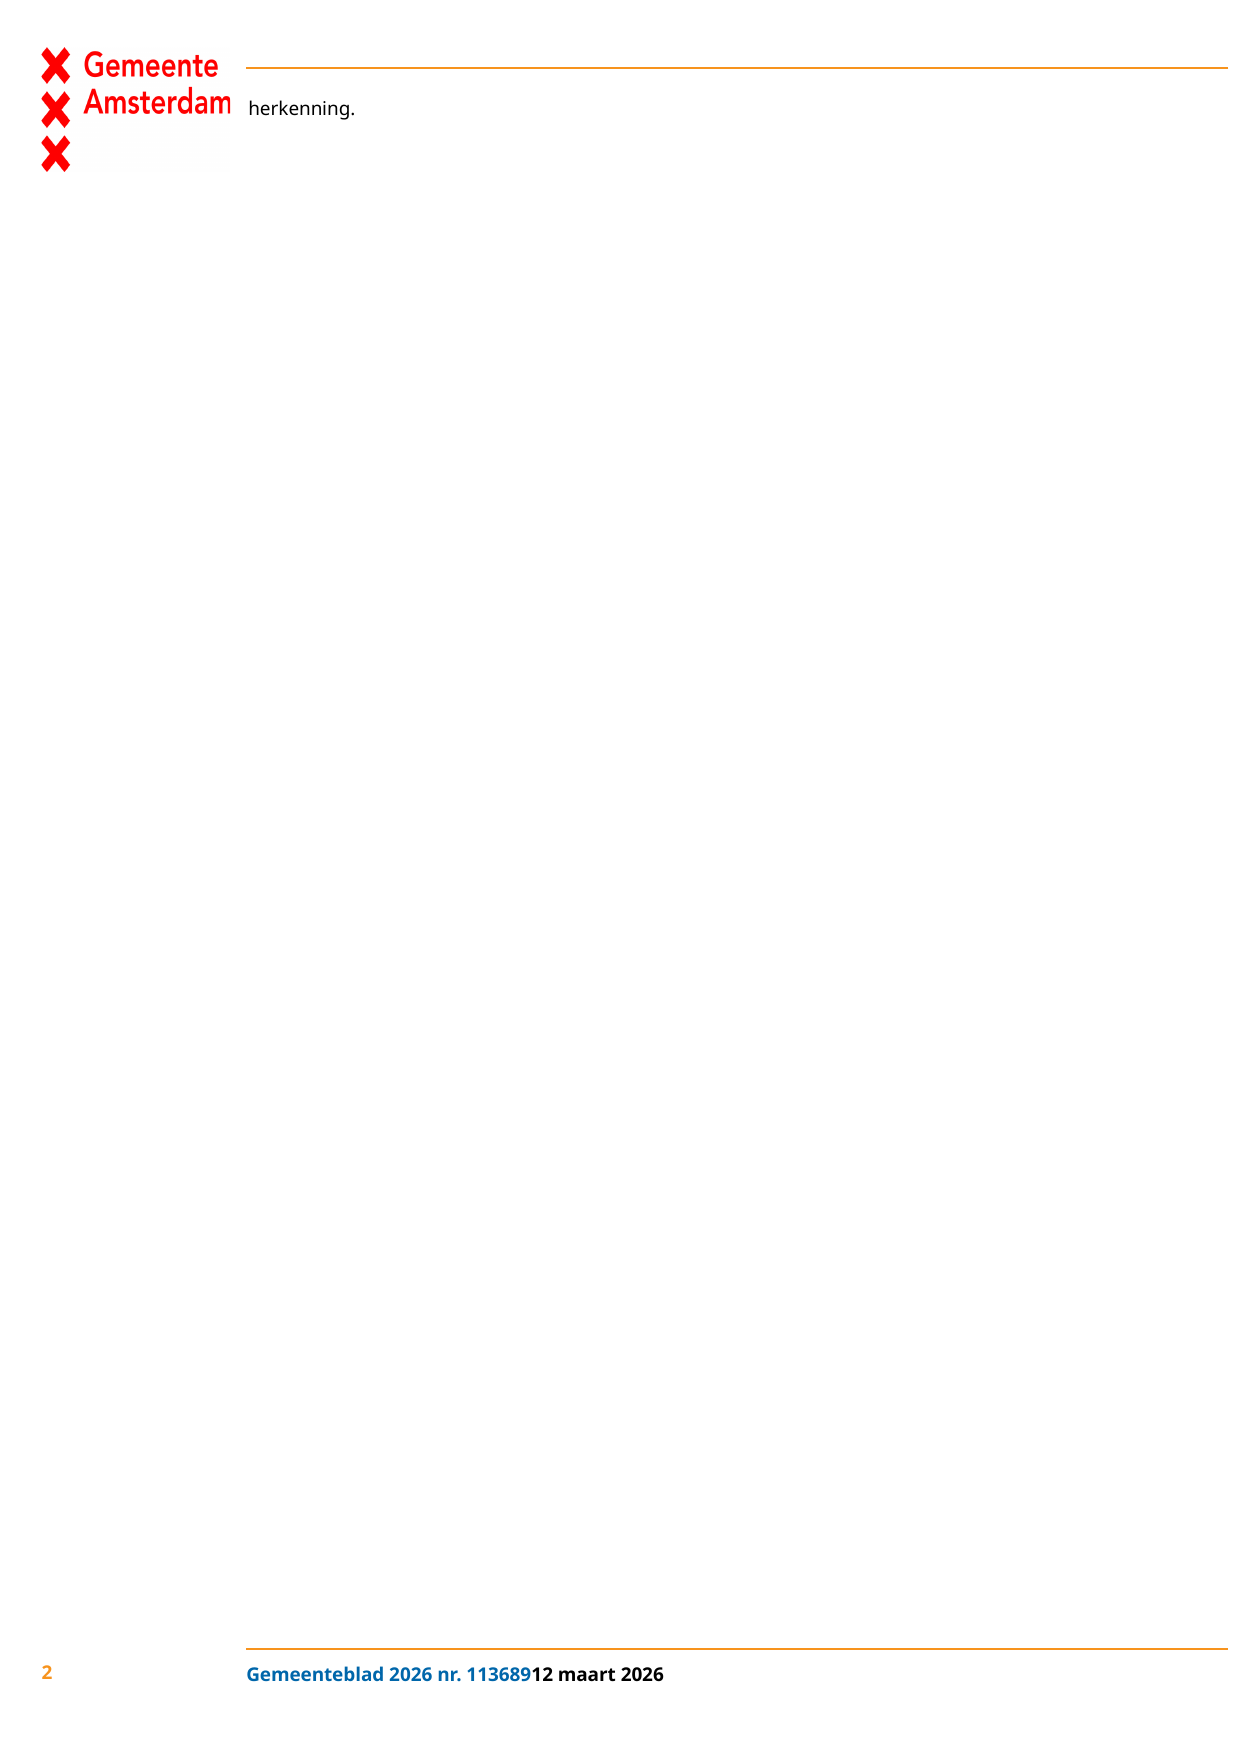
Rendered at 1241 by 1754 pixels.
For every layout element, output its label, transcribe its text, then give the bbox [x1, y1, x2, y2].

text herkenning. [248, 95, 1152, 121]
picture [41, 47, 231, 172]
